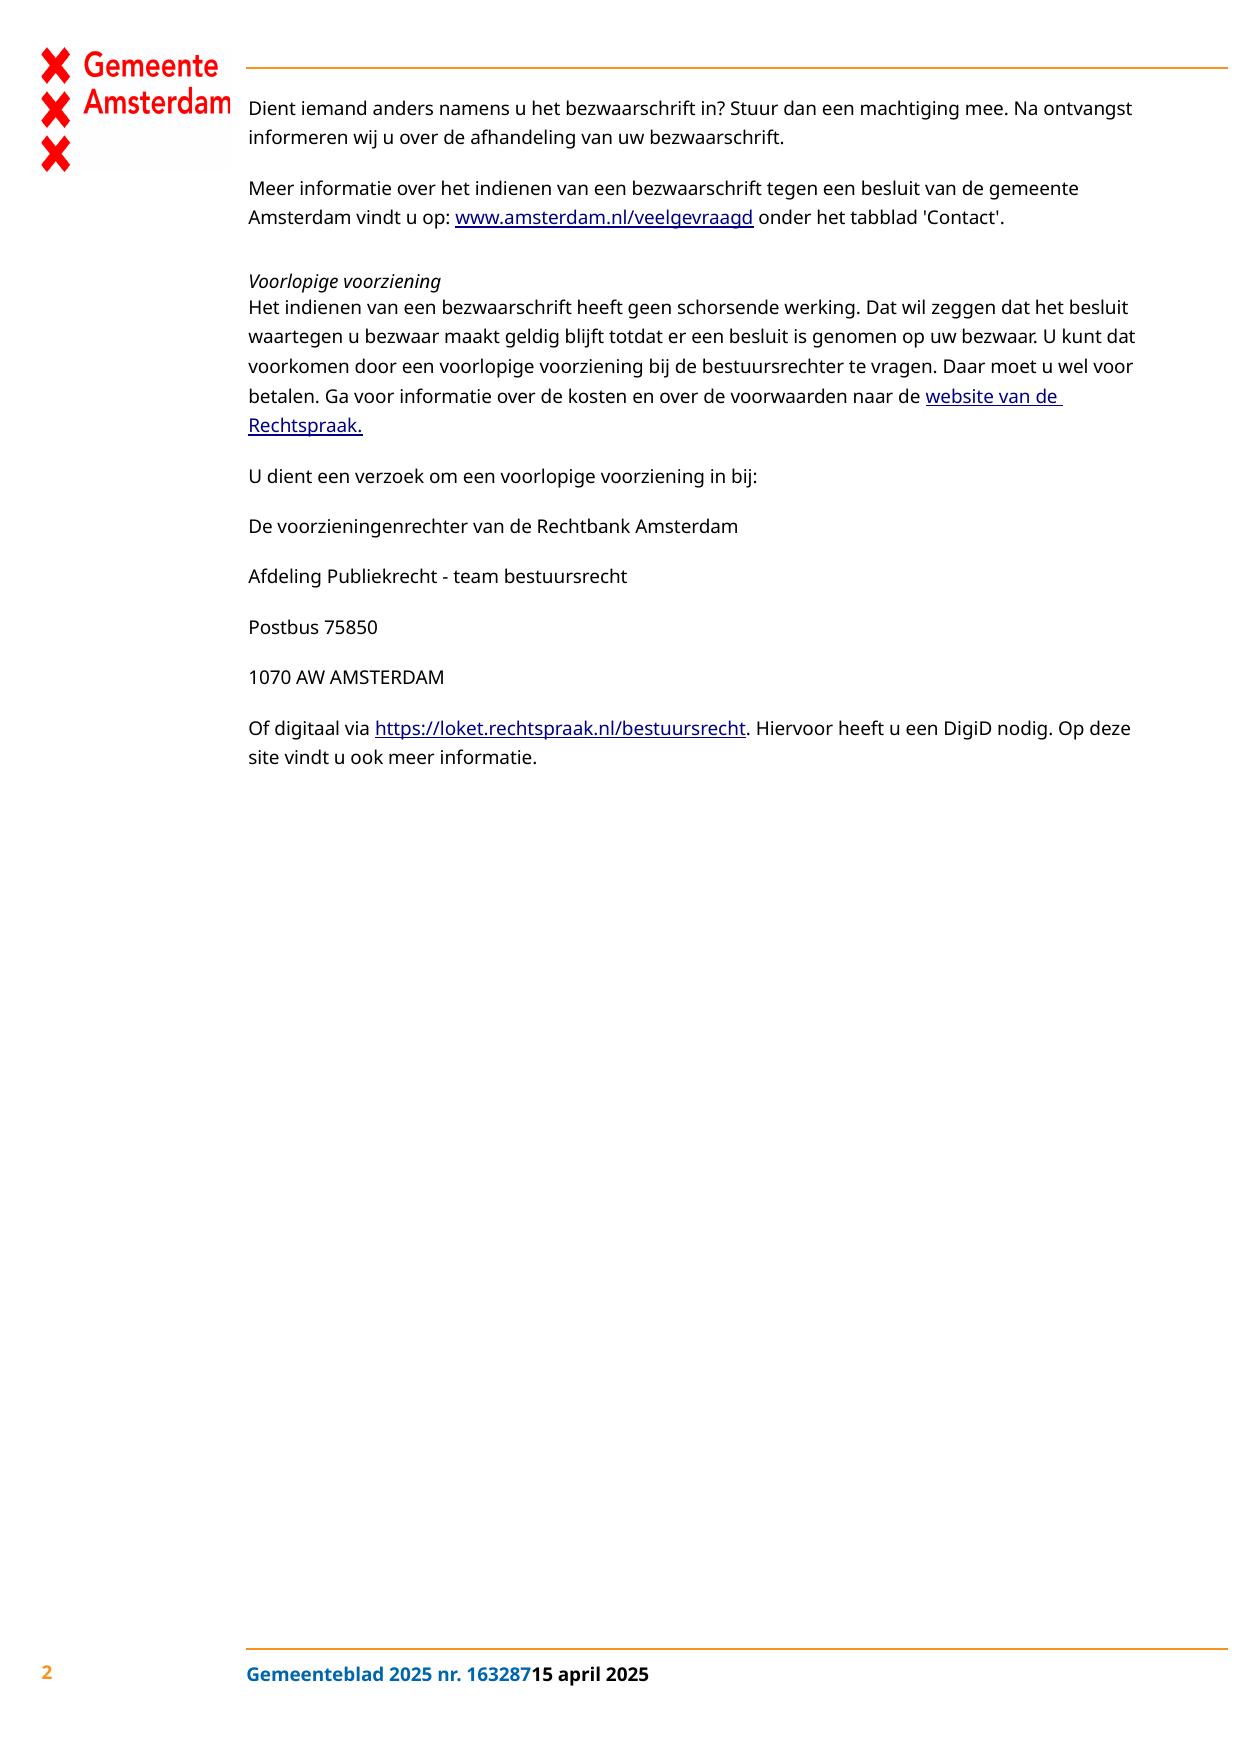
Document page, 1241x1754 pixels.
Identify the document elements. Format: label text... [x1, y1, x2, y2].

text Afdeling Publiekrecht - team bestuursrecht [248, 564, 1152, 589]
text Of digitaal via https://loket.rechtspraak.nl/bestuursrecht. Hiervoor heeft u een DigiD nodig. Op deze site vindt u ook meer informatie. [248, 715, 1152, 770]
text 1070 AW AMSTERDAM [248, 664, 1152, 690]
text Voorlopige voorziening [248, 268, 1152, 294]
text Meer informatie over het indienen van een bezwaarschrift tegen een besluit van de gemeente Amsterdam vindt u op: www.amsterdam.nl/veelgevraagd onder het tabblad 'Contact'. [248, 175, 1152, 230]
text Postbus 75850 [248, 614, 1152, 640]
text De voorzieningenrechter van de Rechtbank Amsterdam [248, 513, 1152, 539]
picture [41, 47, 231, 172]
text Het indienen van een bezwaarschrift heeft geen schorsende werking. Dat wil zeggen dat het besluit waartegen u bezwaar maakt geldig blijft totdat er een besluit is genomen op uw bezwaar. U kunt dat voorkomen door een voorlopige voorziening bij de bestuursrechter te vragen. Daar moet u wel voor betalen. Ga voor informatie over de kosten en over de voorwaarden naar de website van de Rechtspraak. [248, 294, 1152, 438]
text Dient iemand anders namens u het bezwaarschrift in? Stuur dan een machtiging mee. Na ontvangst informeren wij u over de afhandeling van uw bezwaarschrift. [248, 95, 1152, 150]
text U dient een verzoek om een voorlopige voorziening in bij: [248, 463, 1152, 488]
